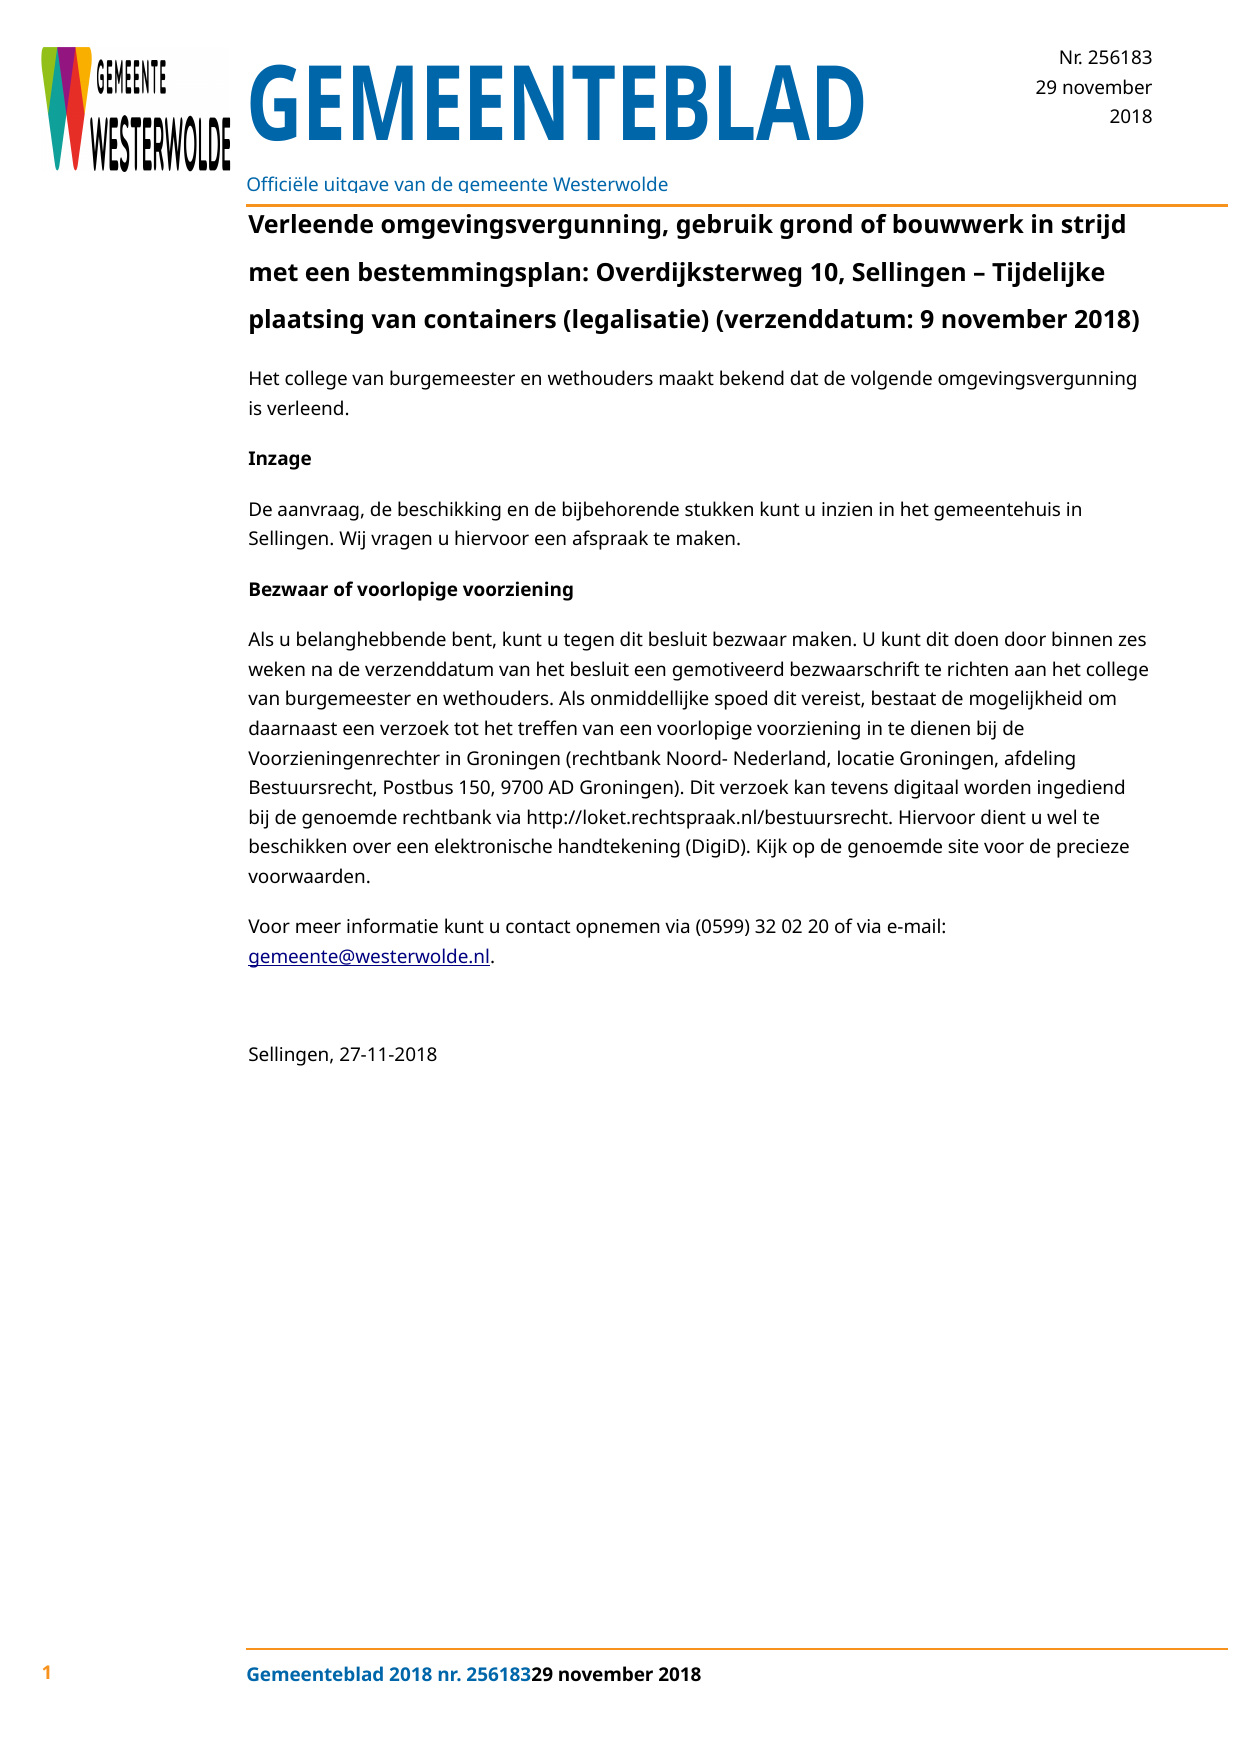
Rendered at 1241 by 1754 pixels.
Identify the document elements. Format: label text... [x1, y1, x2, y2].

text Voor meer informatie kunt u contact opnemen via (0599) 32 02 20 of via e-mail: gemeente@westerwolde.nl. [248, 913, 1152, 969]
text Inzage [248, 446, 1152, 471]
text Het college van burgemeester en wethouders maakt bekend dat de volgende omgevingsvergunning is verleend. [248, 366, 1152, 421]
text De aanvraag, de beschikking en de bijbehorende stukken kunt u inzien in het gemeentehuis in Sellingen. Wij vragen u hiervoor een afspraak te maken. [248, 496, 1152, 551]
picture [41, 47, 231, 172]
text Sellingen, 27-11-2018 [248, 1041, 1152, 1067]
text Verleende omgevingsvergunning, gebruik grond of bouwwerk in strijd met een bestemmingsplan: Overdijksterweg 10, Sellingen – Tijdelijke plaatsing van containers (legalisatie) (verzenddatum: 9 november 2018) [248, 207, 1152, 336]
text Als u belanghebbende bent, kunt u tegen dit besluit bezwaar maken. U kunt dit doen door binnen zes weken na de verzenddatum van het besluit een gemotiveerd bezwaarschrift te richten aan het college van burgemeester en wethouders. Als onmiddellijke spoed dit vereist, bestaat de mogelijkheid om daarnaast een verzoek tot het treffen van een voorlopige voorziening in te dienen bij de Voorzieningenrechter in Groningen (rechtbank Noord- Nederland, locatie Groningen, afdeling Bestuursrecht, Postbus 150, 9700 AD Groningen). Dit verzoek kan tevens digitaal worden ingediend bij de genoemde rechtbank via http://loket.rechtspraak.nl/bestuursrecht. Hiervoor dient u wel te beschikken over een elektronische handtekening (DigiD). Kijk op de genoemde site voor de precieze voorwaarden. [248, 626, 1152, 889]
text Bezwaar of voorlopige voorziening [248, 576, 1152, 602]
